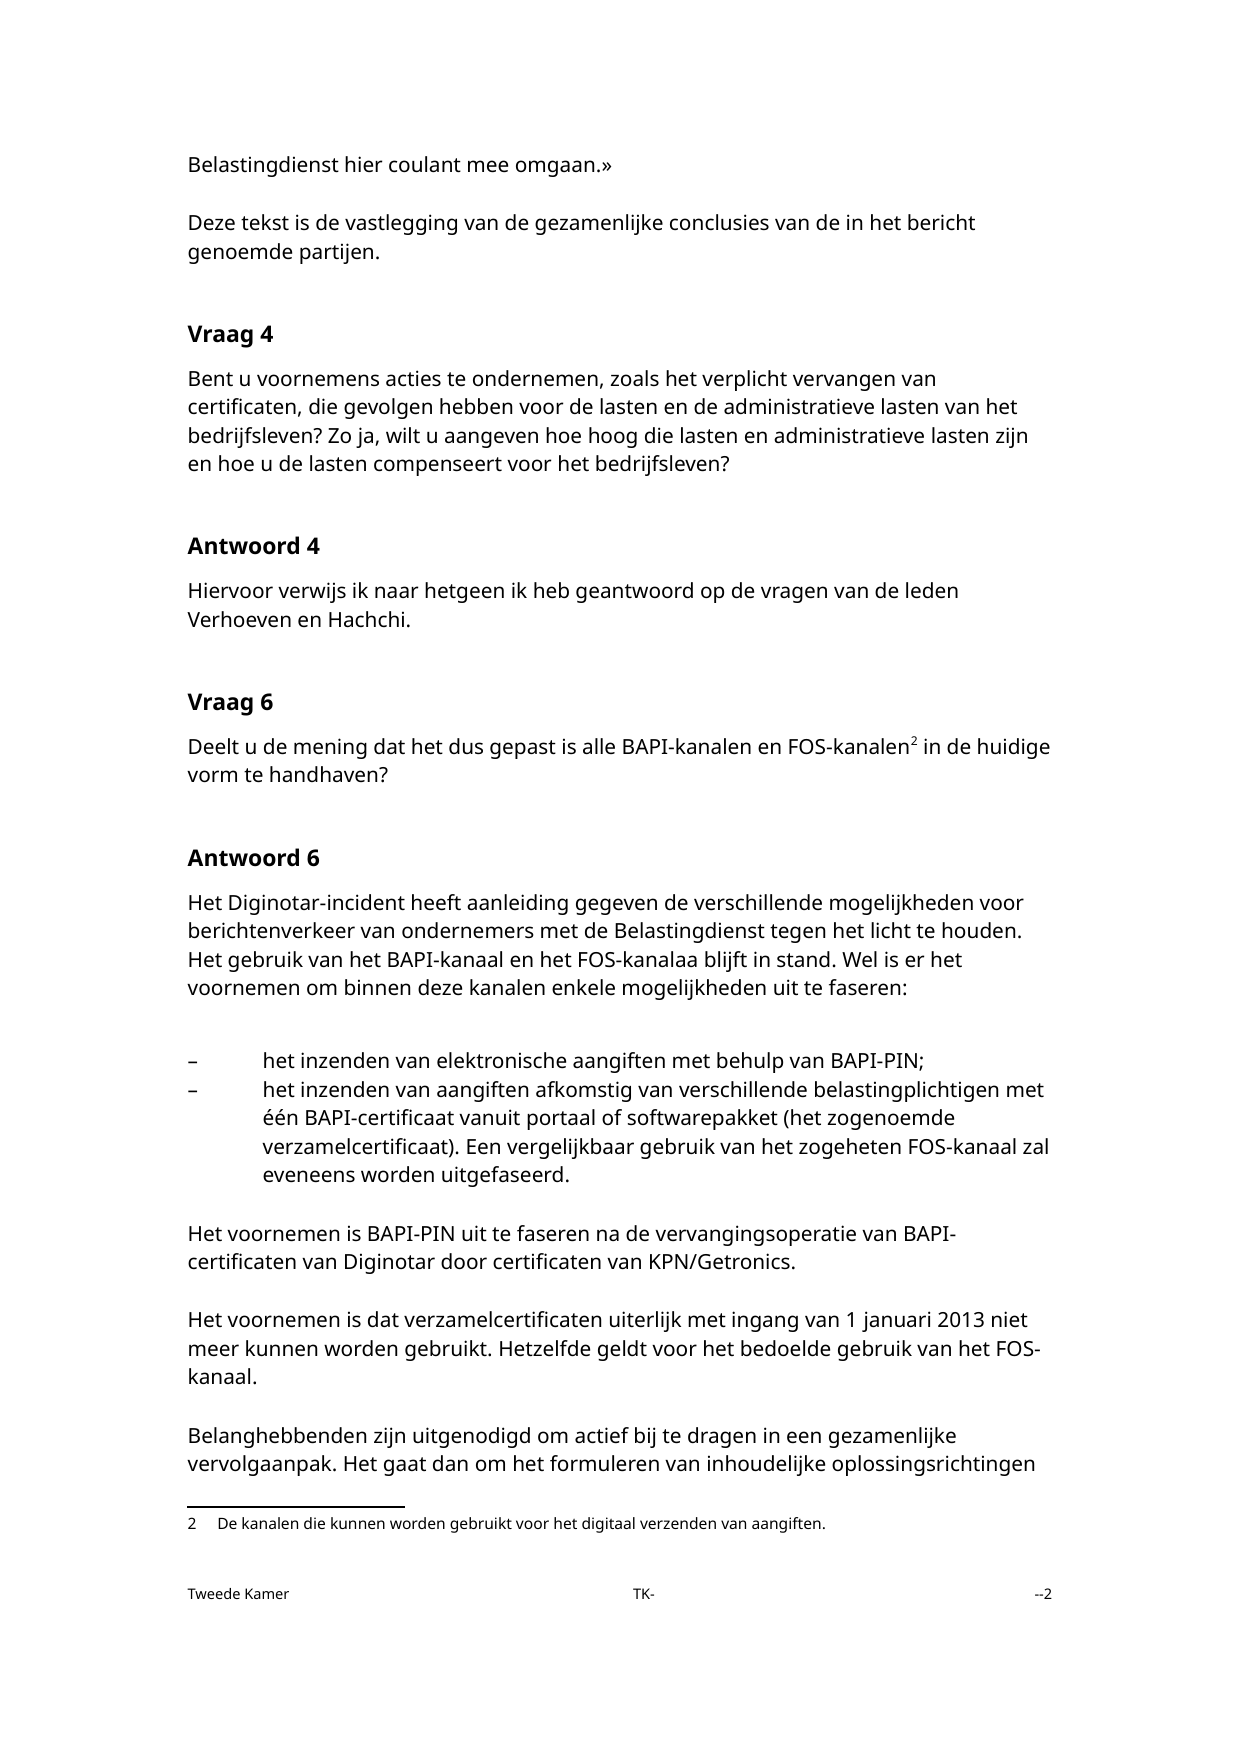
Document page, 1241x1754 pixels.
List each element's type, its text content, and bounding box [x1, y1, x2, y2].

list het inzenden van aangiften afkomstig van verschillende belastingplichtigen met één BAPI-certificaat vanuit portaal of softwarepakket (het zogenoemde verzamelcertificaat). Een vergelijkbaar gebruik van het zogeheten FOS-kanaal zal eveneens worden uitgefaseerd. [187, 1075, 1053, 1189]
list het inzenden van elektronische aangiften met behulp van BAPI-PIN; [187, 1047, 1053, 1075]
text Belanghebbenden zijn uitgenodigd om actief bij te dragen in een gezamenlijke vervolgaanpak. Het gaat dan om het formuleren van inhoudelijke oplossingsrichtingen [187, 1421, 1053, 1478]
text De kanalen die kunnen worden gebruikt voor het digitaal verzenden van aangiften. [187, 1506, 1053, 1534]
subtitle Vraag 4 [187, 318, 1053, 349]
subtitle Antwoord 4 [187, 530, 1053, 562]
subtitle Vraag 6 [187, 686, 1053, 717]
subtitle Antwoord 6 [187, 842, 1053, 873]
text Deelt u de mening dat het dus gepast is alle BAPI-kanalen en FOS-kanalen in de huidige vorm te handhaven? [187, 732, 1053, 789]
text Hiervoor verwijs ik naar hetgeen ik heb geantwoord op de vragen van de leden Verhoeven en Hachchi. [187, 577, 1053, 633]
text Belastingdienst hier coulant mee omgaan.» [187, 150, 1053, 178]
text Deze tekst is de vastlegging van de gezamenlijke conclusies van de in het bericht genoemde partijen. [187, 208, 1053, 265]
text Het voornemen is BAPI-PIN uit te faseren na de vervangingsoperatie van BAPI-certificaten van Diginotar door certificaten van KPN/Getronics. [187, 1219, 1053, 1276]
text Het voornemen is dat verzamelcertificaten uiterlijk met ingang van 1 januari 2013 niet meer kunnen worden gebruikt. Hetzelfde geldt voor het bedoelde gebruik van het FOS-kanaal. [187, 1306, 1053, 1391]
text Het Diginotar-incident heeft aanleiding gegeven de verschillende mogelijkheden voor berichtenverkeer van ondernemers met de Belastingdienst tegen het licht te houden. Het gebruik van het BAPI-kanaal en het FOS-kanalaa blijft in stand. Wel is er het voornemen om binnen deze kanalen enkele mogelijkheden uit te faseren: [187, 888, 1053, 1002]
text Bent u voornemens acties te ondernemen, zoals het verplicht vervangen van certificaten, die gevolgen hebben voor de lasten en de administratieve lasten van het bedrijfsleven? Zo ja, wilt u aangeven hoe hoog die lasten en administratieve lasten zijn en hoe u de lasten compenseert voor het bedrijfsleven? [187, 364, 1053, 478]
